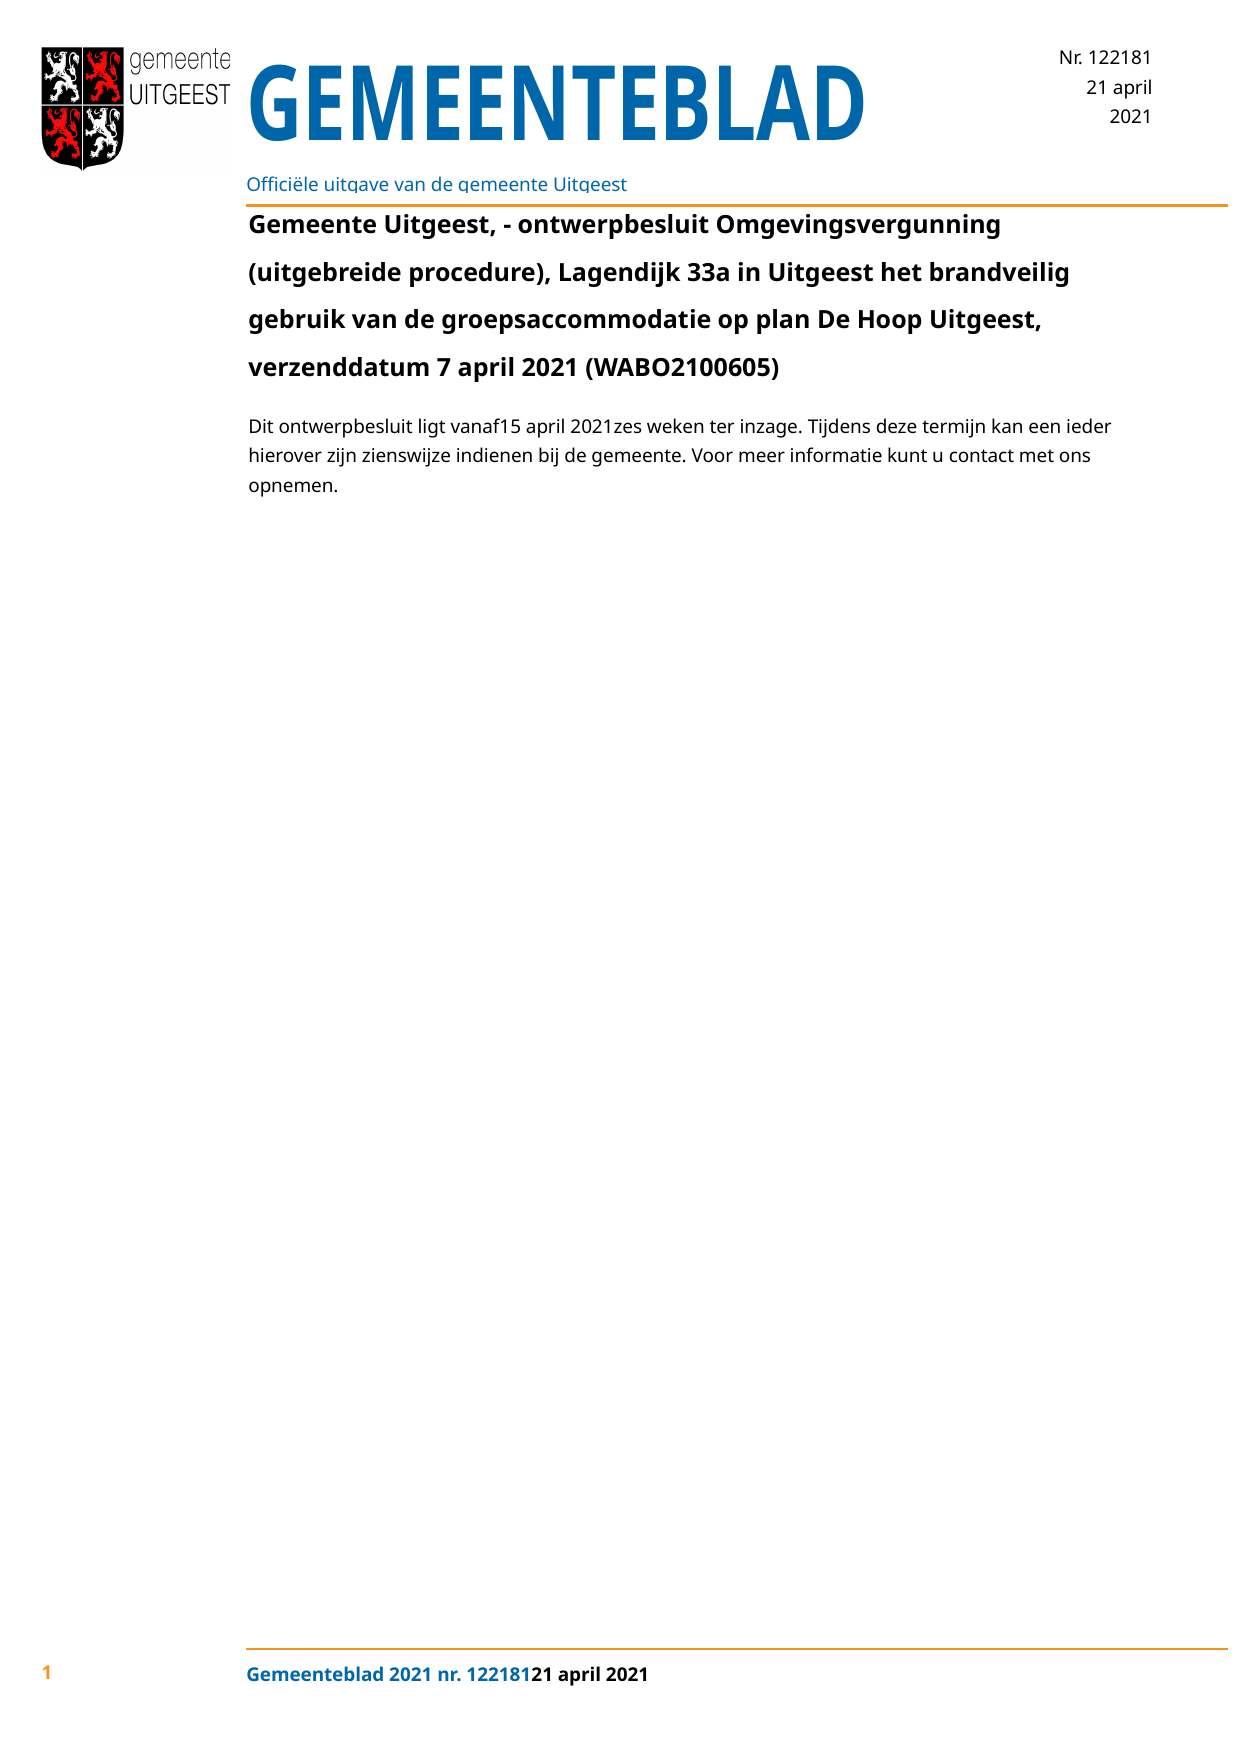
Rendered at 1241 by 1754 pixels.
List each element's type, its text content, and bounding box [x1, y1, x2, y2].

text Dit ontwerpbesluit ligt vanaf15 april 2021zes weken ter inzage. Tijdens deze termijn kan een ieder hierover zijn zienswijze indienen bij de gemeente. Voor meer informatie kunt u contact met ons opnemen. [248, 413, 1152, 498]
picture [41, 47, 231, 172]
text Gemeente Uitgeest, - ontwerpbesluit Omgevingsvergunning (uitgebreide procedure), Lagendijk 33a in Uitgeest het brandveilig gebruik van de groepsaccommodatie op plan De Hoop Uitgeest, verzenddatum 7 april 2021 (WABO2100605) [248, 207, 1152, 384]
